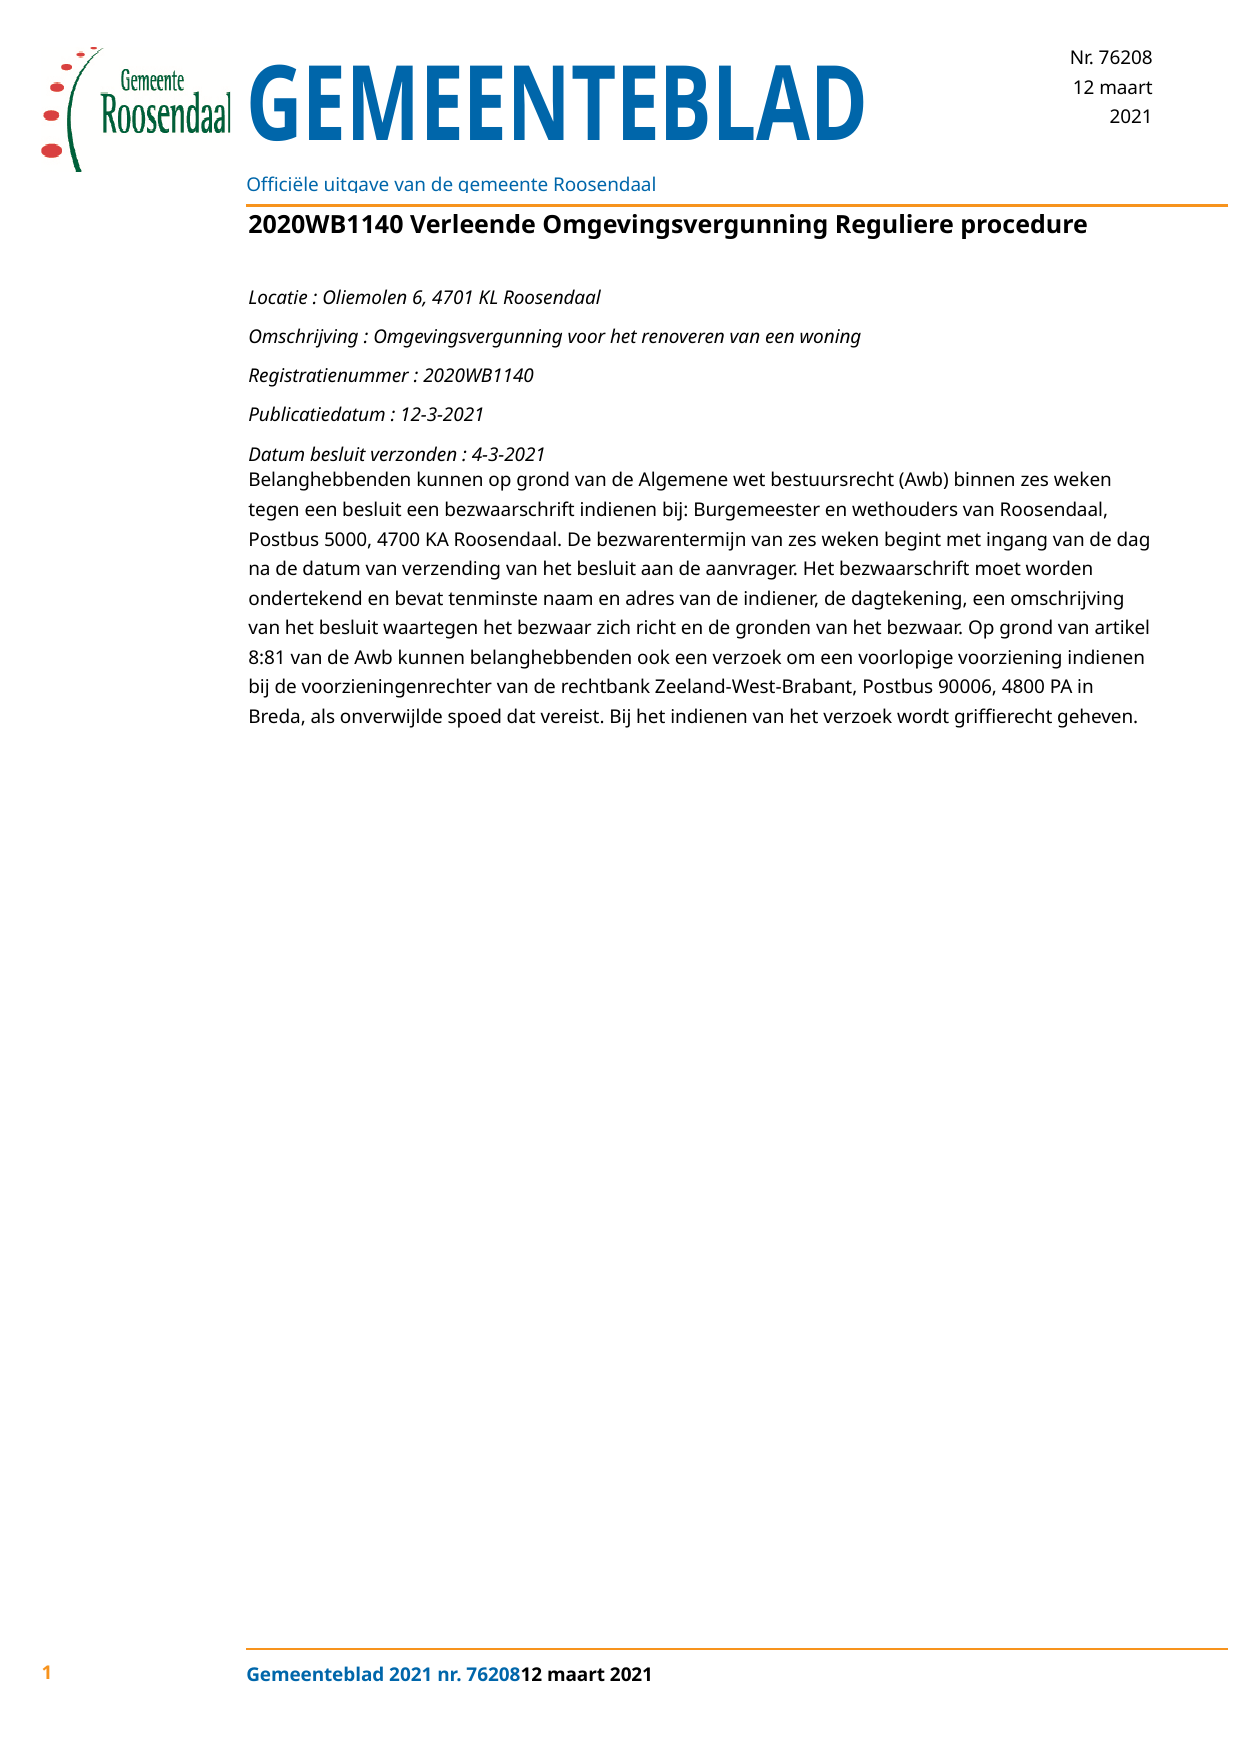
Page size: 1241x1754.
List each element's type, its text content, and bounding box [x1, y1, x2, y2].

text Publicatiedatum : 12-3-2021 [248, 402, 1152, 427]
picture [41, 47, 231, 172]
text Locatie : Oliemolen 6, 4701 KL Roosendaal [248, 284, 1152, 309]
text Omschrijving : Omgevingsvergunning voor het renoveren van een woning [248, 323, 1152, 349]
text 2020WB1140 Verleende Omgevingsvergunning Reguliere procedure [248, 207, 1152, 241]
text Registratienummer : 2020WB1140 [248, 362, 1152, 388]
text Belanghebbenden kunnen op grond van de Algemene wet bestuursrecht (Awb) binnen zes weken tegen een besluit een bezwaarschrift indienen bij: Burgemeester en wethouders van Roosendaal, Postbus 5000, 4700 KA Roosendaal. De bezwarentermijn van zes weken begint met ingang van de dag na de datum van verzending van het besluit aan de aanvrager. Het bezwaarschrift moet worden ondertekend en bevat tenminste naam en adres van de indiener, de dagtekening, een omschrijving van het besluit waartegen het bezwaar zich richt en de gronden van het bezwaar. Op grond van artikel 8:81 van de Awb kunnen belanghebbenden ook een verzoek om een voorlopige voorziening indienen bij de voorzieningenrechter van de rechtbank Zeeland-West-Brabant, Postbus 90006, 4800 PA in Breda, als onverwijlde spoed dat vereist. Bij het indienen van het verzoek wordt griffierecht geheven. [248, 467, 1152, 729]
text Datum besluit verzonden : 4-3-2021 [248, 441, 1152, 467]
